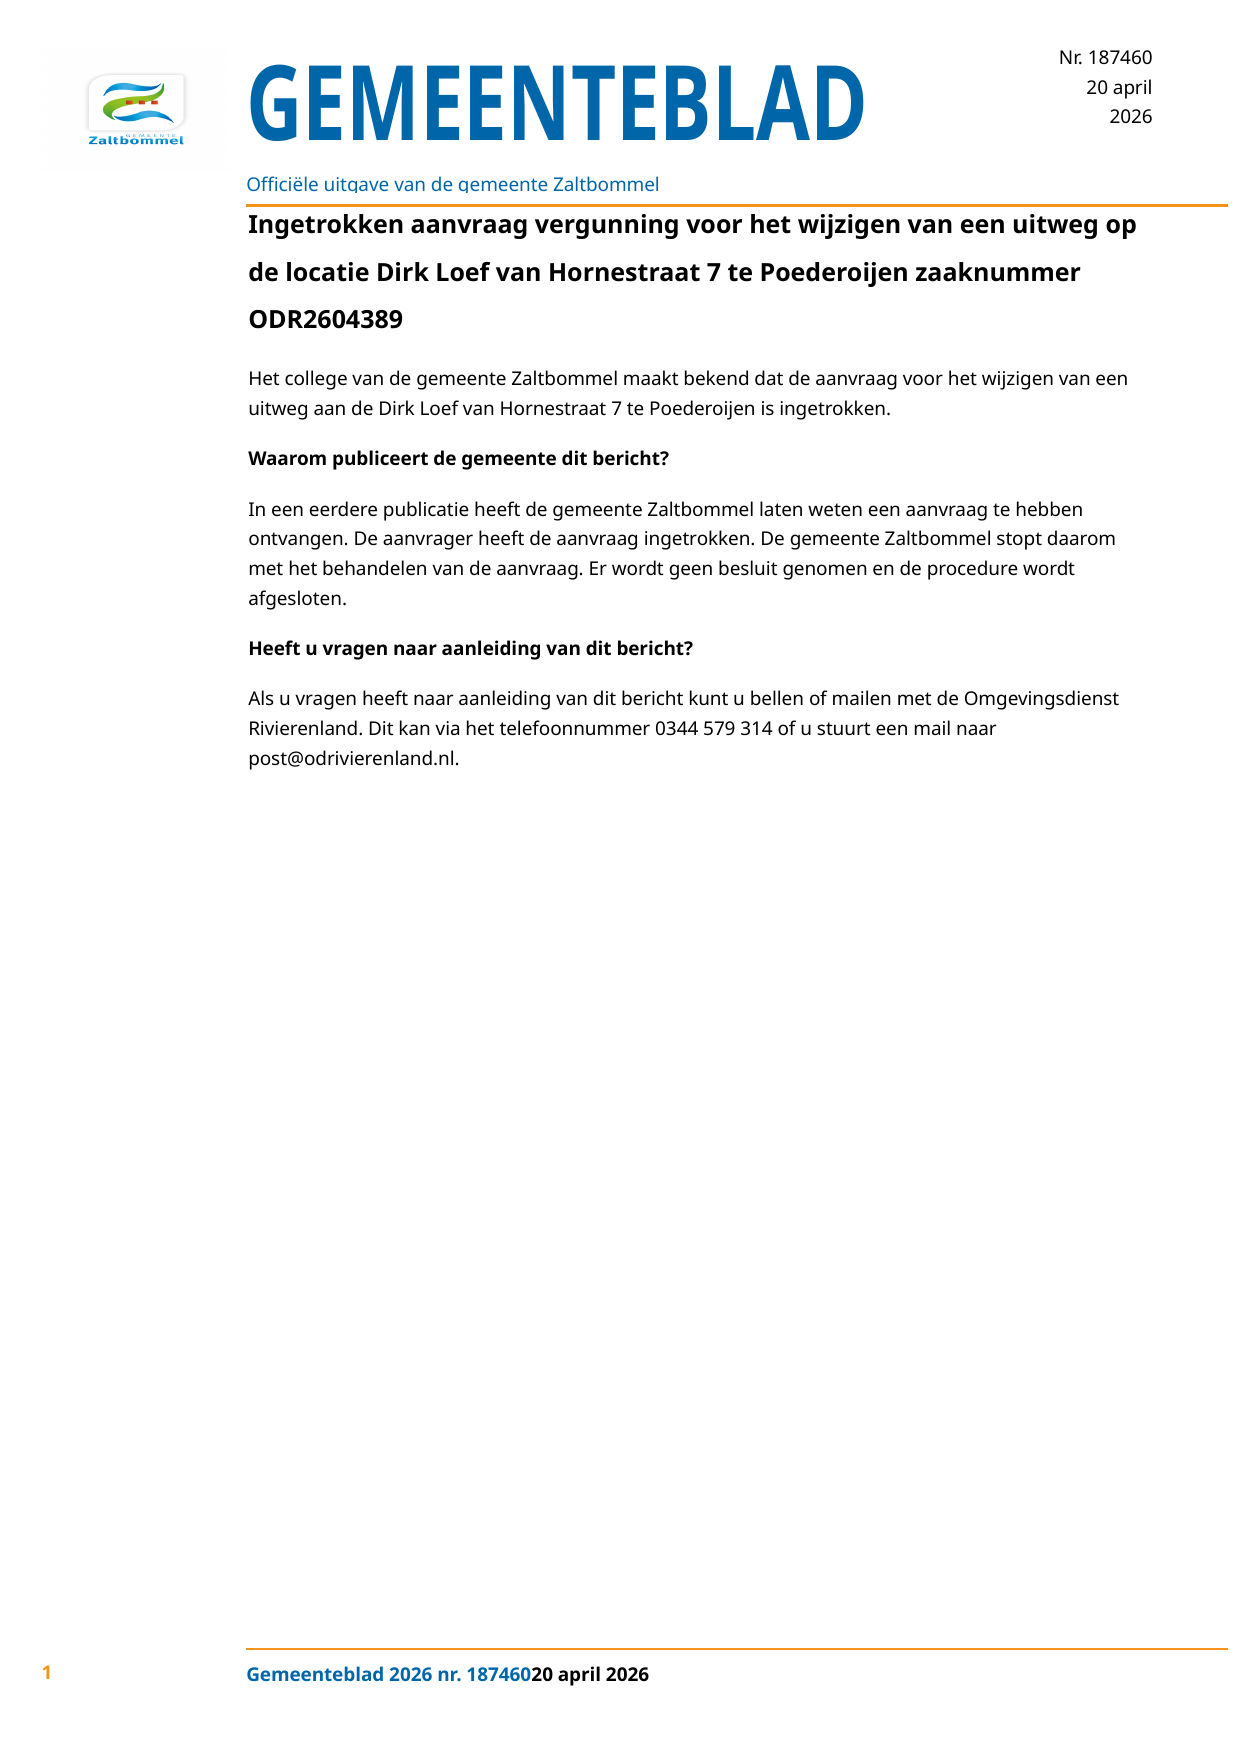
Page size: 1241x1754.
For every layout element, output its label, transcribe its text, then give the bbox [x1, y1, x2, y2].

text Heeft u vragen naar aanleiding van dit bericht? [248, 635, 1152, 661]
text Waarom publiceert de gemeente dit bericht? [248, 446, 1152, 471]
picture [41, 47, 231, 172]
text Als u vragen heeft naar aanleiding van dit bericht kunt u bellen of mailen met de Omgevingsdienst Rivierenland. Dit kan via het telefoonnummer 0344 579 314 of u stuurt een mail naar post@odrivierenland.nl. [248, 686, 1152, 770]
text Ingetrokken aanvraag vergunning voor het wijzigen van een uitweg op de locatie Dirk Loef van Hornestraat 7 te Poederoijen zaaknummer ODR2604389 [248, 207, 1152, 336]
text Het college van de gemeente Zaltbommel maakt bekend dat de aanvraag voor het wijzigen van een uitweg aan de Dirk Loef van Hornestraat 7 te Poederoijen is ingetrokken. [248, 366, 1152, 421]
text In een eerdere publicatie heeft de gemeente Zaltbommel laten weten een aanvraag te hebben ontvangen. De aanvrager heeft de aanvraag ingetrokken. De gemeente Zaltbommel stopt daarom met het behandelen van de aanvraag. Er wordt geen besluit genomen en de procedure wordt afgesloten. [248, 496, 1152, 610]
